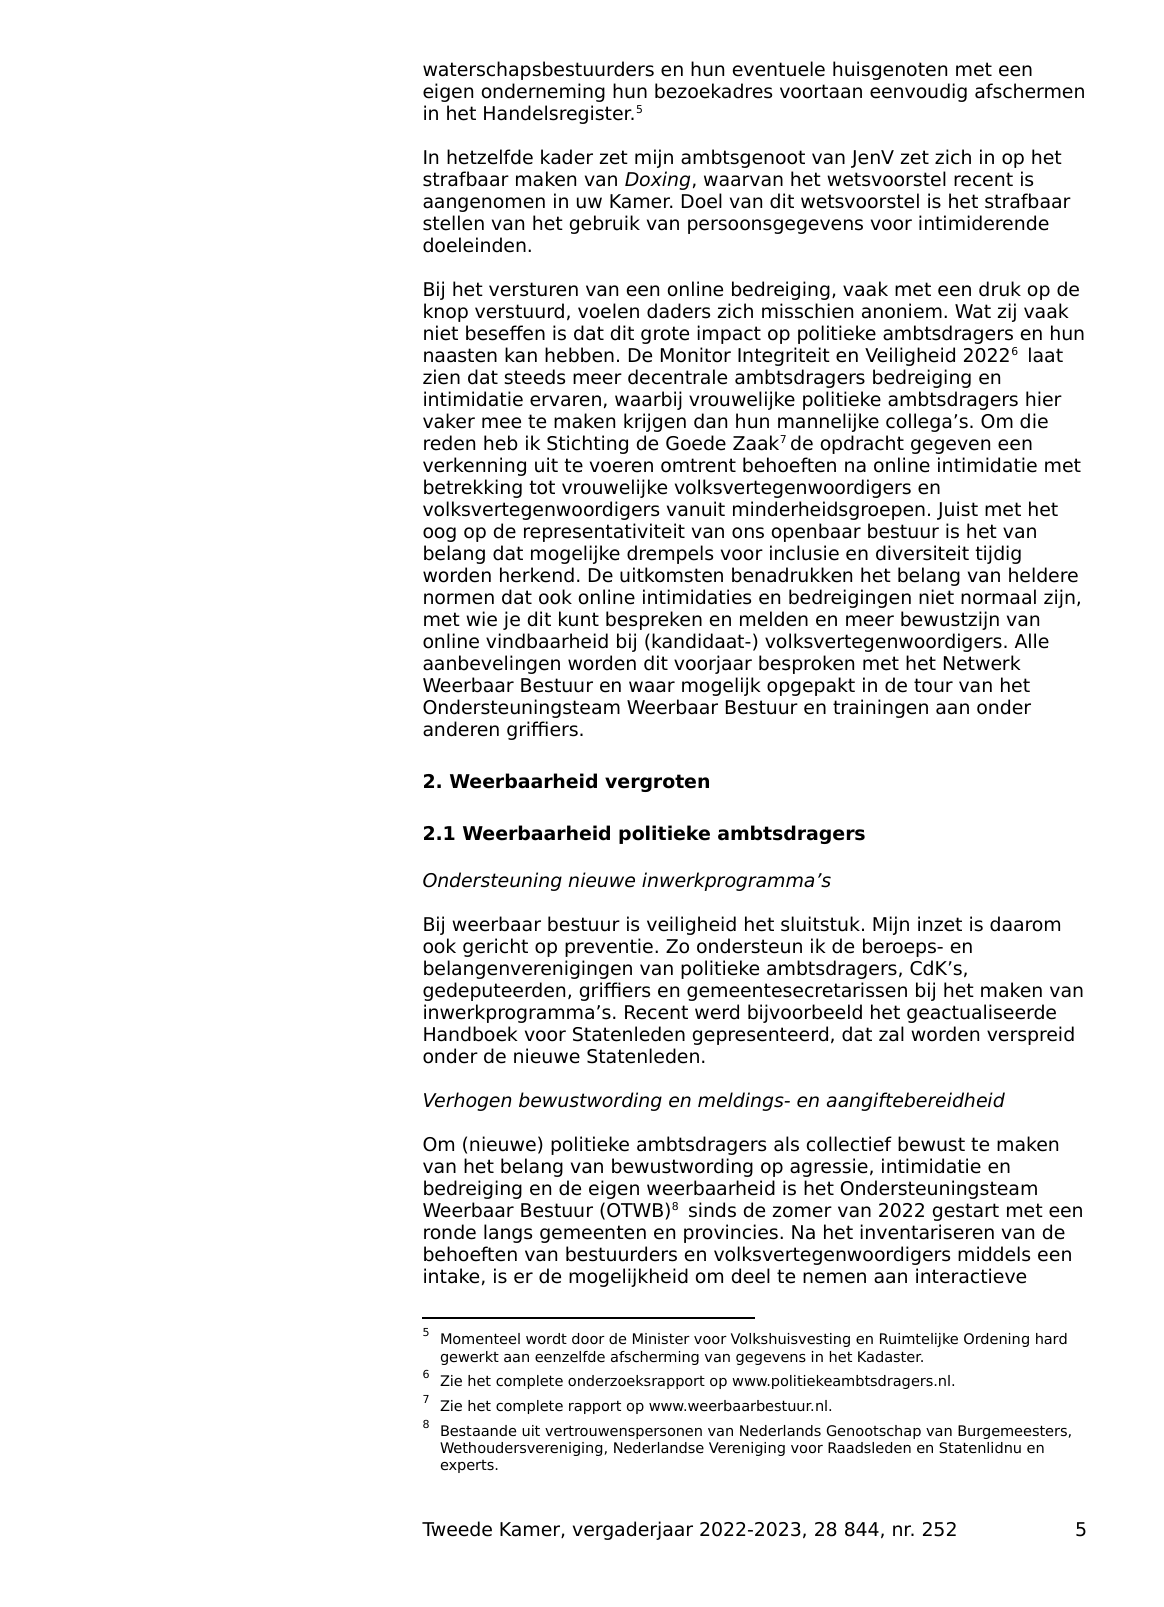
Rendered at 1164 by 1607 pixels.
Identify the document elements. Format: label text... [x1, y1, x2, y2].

text In hetzelfde kader zet mijn ambtsgenoot van JenV zet zich in op het strafbaar maken van Doxing, waarvan het wetsvoorstel recent is aangenomen in uw Kamer. Doel van dit wetsvoorstel is het strafbaar stellen van het gebruik van persoonsgegevens voor intimiderende doeleinden. [422, 147, 1087, 257]
text Zie het complete rapport op www.weerbaarbestuur.nl. [422, 1393, 1087, 1416]
text waterschapsbestuurders en hun eventuele huisgenoten met een eigen onderneming hun bezoekadres voortaan eenvoudig afschermen in het Handelsregister. [422, 59, 1087, 125]
subtitle Verhogen bewustwording en meldings- en aangiftebereidheid [422, 1090, 1087, 1112]
subtitle 2.1 Weerbaarheid politieke ambtsdragers [422, 823, 1087, 845]
text Zie het complete onderzoeksrapport op www.politiekeambtsdragers.nl. [422, 1368, 1087, 1391]
subtitle Ondersteuning nieuwe inwerkprogramma’s [422, 870, 1087, 892]
text Bij weerbaar bestuur is veiligheid het sluitstuk. Mijn inzet is daarom ook gericht op preventie. Zo ondersteun ik de beroeps- en belangenverenigingen van politieke ambtsdragers, CdK’s, gedeputeerden, griffiers en gemeentesecretarissen bij het maken van inwerkprogramma’s. Recent werd bijvoorbeeld het geactualiseerde Handboek voor Statenleden gepresenteerd, dat zal worden verspreid onder de nieuwe Statenleden. [422, 914, 1087, 1068]
text Bij het versturen van een online bedreiging, vaak met een druk op de knop verstuurd, voelen daders zich misschien anoniem. Wat zij vaak niet beseffen is dat dit grote impact op politieke ambtsdragers en hun naasten kan hebben. De Monitor Integriteit en Veiligheid 2022 laat zien dat steeds meer decentrale ambtsdragers bedreiging en intimidatie ervaren, waarbij vrouwelijke politieke ambtsdragers hier vaker mee te maken krijgen dan hun mannelijke collega’s. Om die reden heb ik Stichting de Goede Zaakde opdracht gegeven een verkenning uit te voeren omtrent behoeften na online intimidatie met betrekking tot vrouwelijke volksvertegenwoordigers en volksvertegenwoordigers vanuit minderheidsgroepen. Juist met het oog op de representativiteit van ons openbaar bestuur is het van belang dat mogelijke drempels voor inclusie en diversiteit tijdig worden herkend. De uitkomsten benadrukken het belang van heldere normen dat ook online intimidaties en bedreigingen niet normaal zijn, met wie je dit kunt bespreken en melden en meer bewustzijn van online vindbaarheid bij (kandidaat-) volksvertegenwoordigers. Alle aanbevelingen worden dit voorjaar besproken met het Netwerk Weerbaar Bestuur en waar mogelijk opgepakt in de tour van het Ondersteuningsteam Weerbaar Bestuur en trainingen aan onder anderen griffiers. [422, 279, 1087, 741]
text Bestaande uit vertrouwenspersonen van Nederlands Genootschap van Burgemeesters, Wethoudersvereniging, Nederlandse Vereniging voor Raadsleden en Statenlidnu en experts. [422, 1418, 1087, 1474]
text Om (nieuwe) politieke ambtsdragers als collectief bewust te maken van het belang van bewustwording op agressie, intimidatie en bedreiging en de eigen weerbaarheid is het Ondersteuningsteam Weerbaar Bestuur (OTWB) sinds de zomer van 2022 gestart met een ronde langs gemeenten en provincies. Na het inventariseren van de behoeften van bestuurders en volksvertegenwoordigers middels een intake, is er de mogelijkheid om deel te nemen aan interactieve [422, 1134, 1087, 1288]
text Momenteel wordt door de Minister voor Volkshuisvesting en Ruimtelijke Ordening hard gewerkt aan eenzelfde afscherming van gegevens in het Kadaster. [422, 1327, 1087, 1366]
subtitle 2. Weerbaarheid vergroten [422, 771, 1087, 793]
